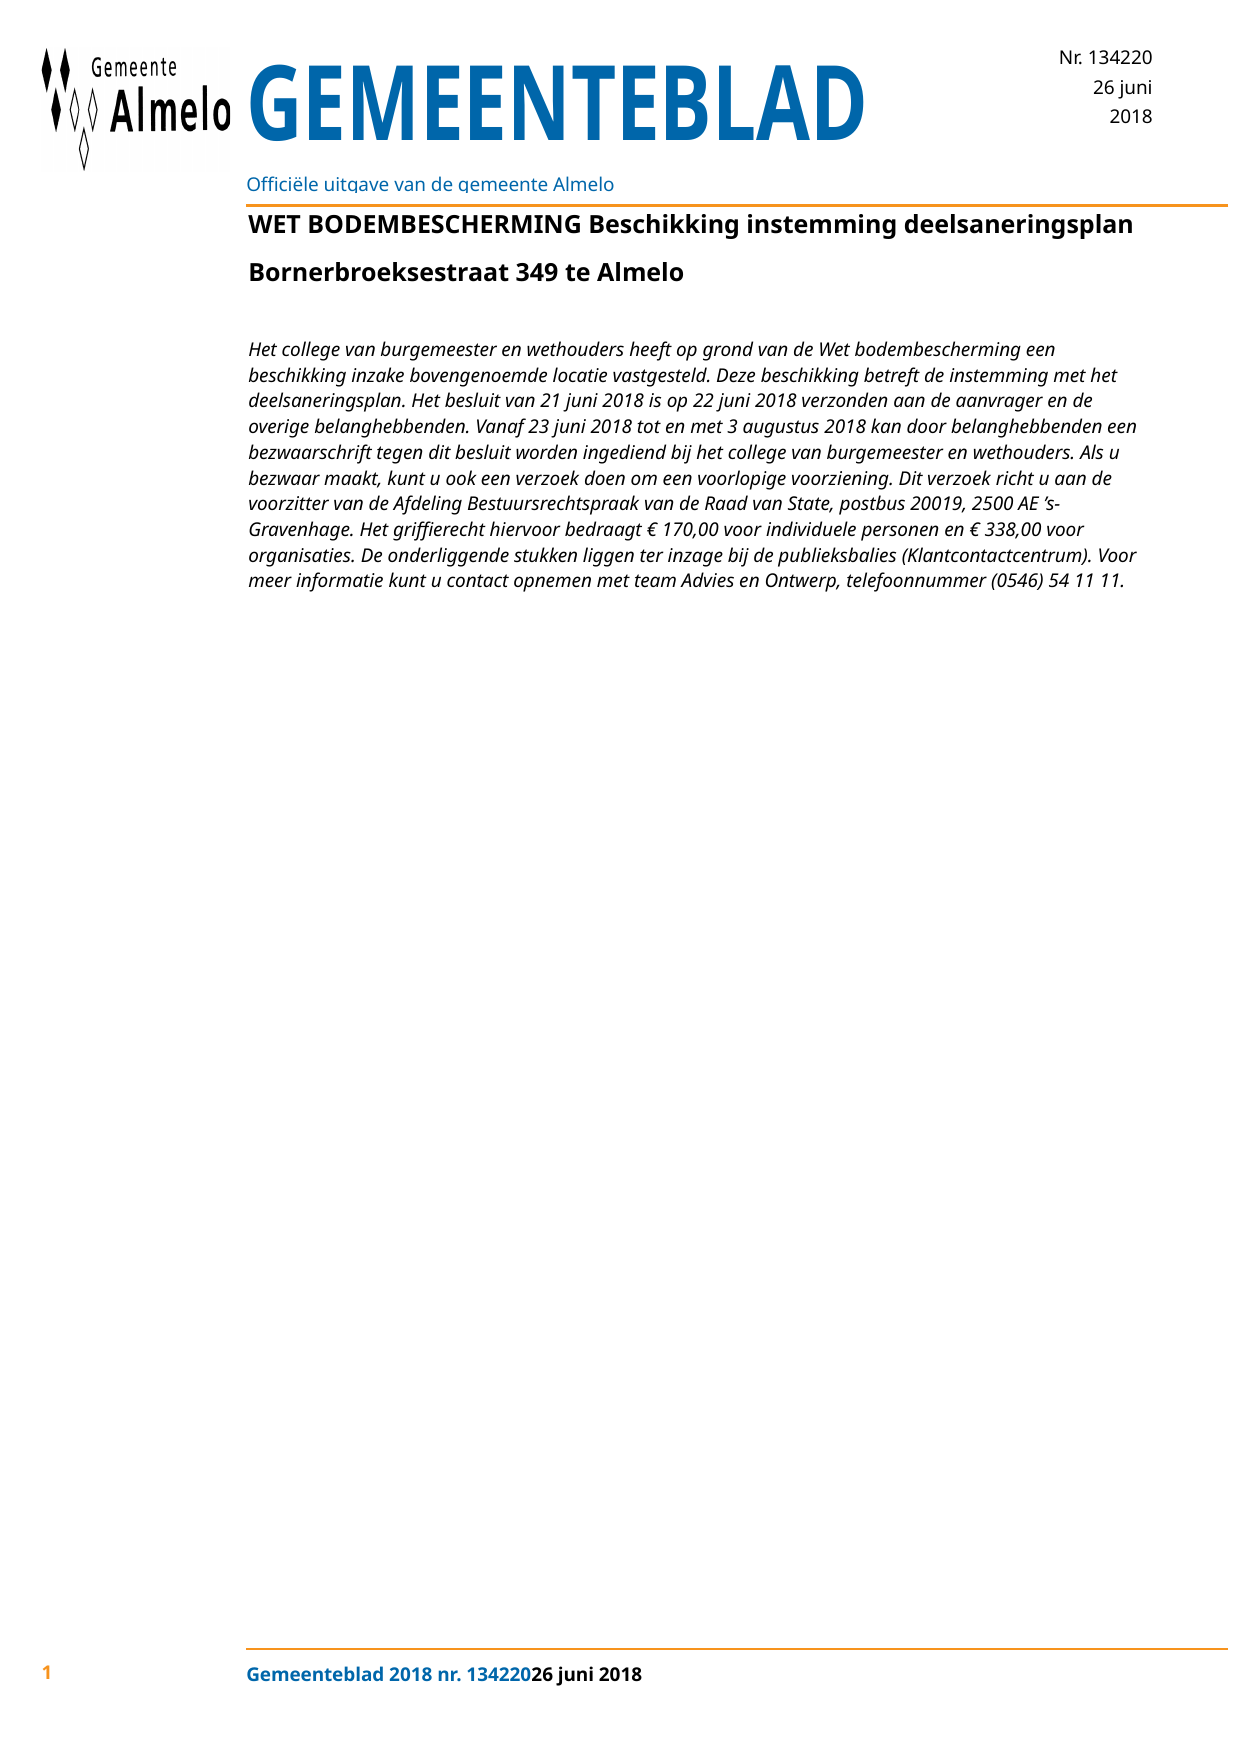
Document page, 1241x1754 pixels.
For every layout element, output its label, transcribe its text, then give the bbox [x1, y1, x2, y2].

picture [41, 47, 231, 172]
text WET BODEMBESCHERMING Beschikking instemming deelsaneringsplan Bornerbroeksestraat 349 te Almelo [248, 207, 1152, 288]
text Het college van burgemeester en wethouders heeft op grond van de Wet bodembescherming een beschikking inzake bovengenoemde locatie vastgesteld. Deze beschikking betreft de instemming met het deelsaneringsplan. Het besluit van 21 juni 2018 is op 22 juni 2018 verzonden aan de aanvrager en de overige belanghebbenden. Vanaf 23 juni 2018 tot en met 3 augustus 2018 kan door belanghebbenden een bezwaarschrift tegen dit besluit worden ingediend bij het college van burgemeester en wethouders. Als u bezwaar maakt, kunt u ook een verzoek doen om een voorlopige voorziening. Dit verzoek richt u aan de voorzitter van de Afdeling Bestuursrechtspraak van de Raad van State, postbus 20019, 2500 AE ’s-Gravenhage. Het griffierecht hiervoor bedraagt € 170,00 voor individuele personen en € 338,00 voor organisaties. De onderliggende stukken liggen ter inzage bij de publieksbalies (Klantcontactcentrum). Voor meer informatie kunt u contact opnemen met team Advies en Ontwerp, telefoonnummer (0546) 54 11 11. [248, 336, 1152, 593]
